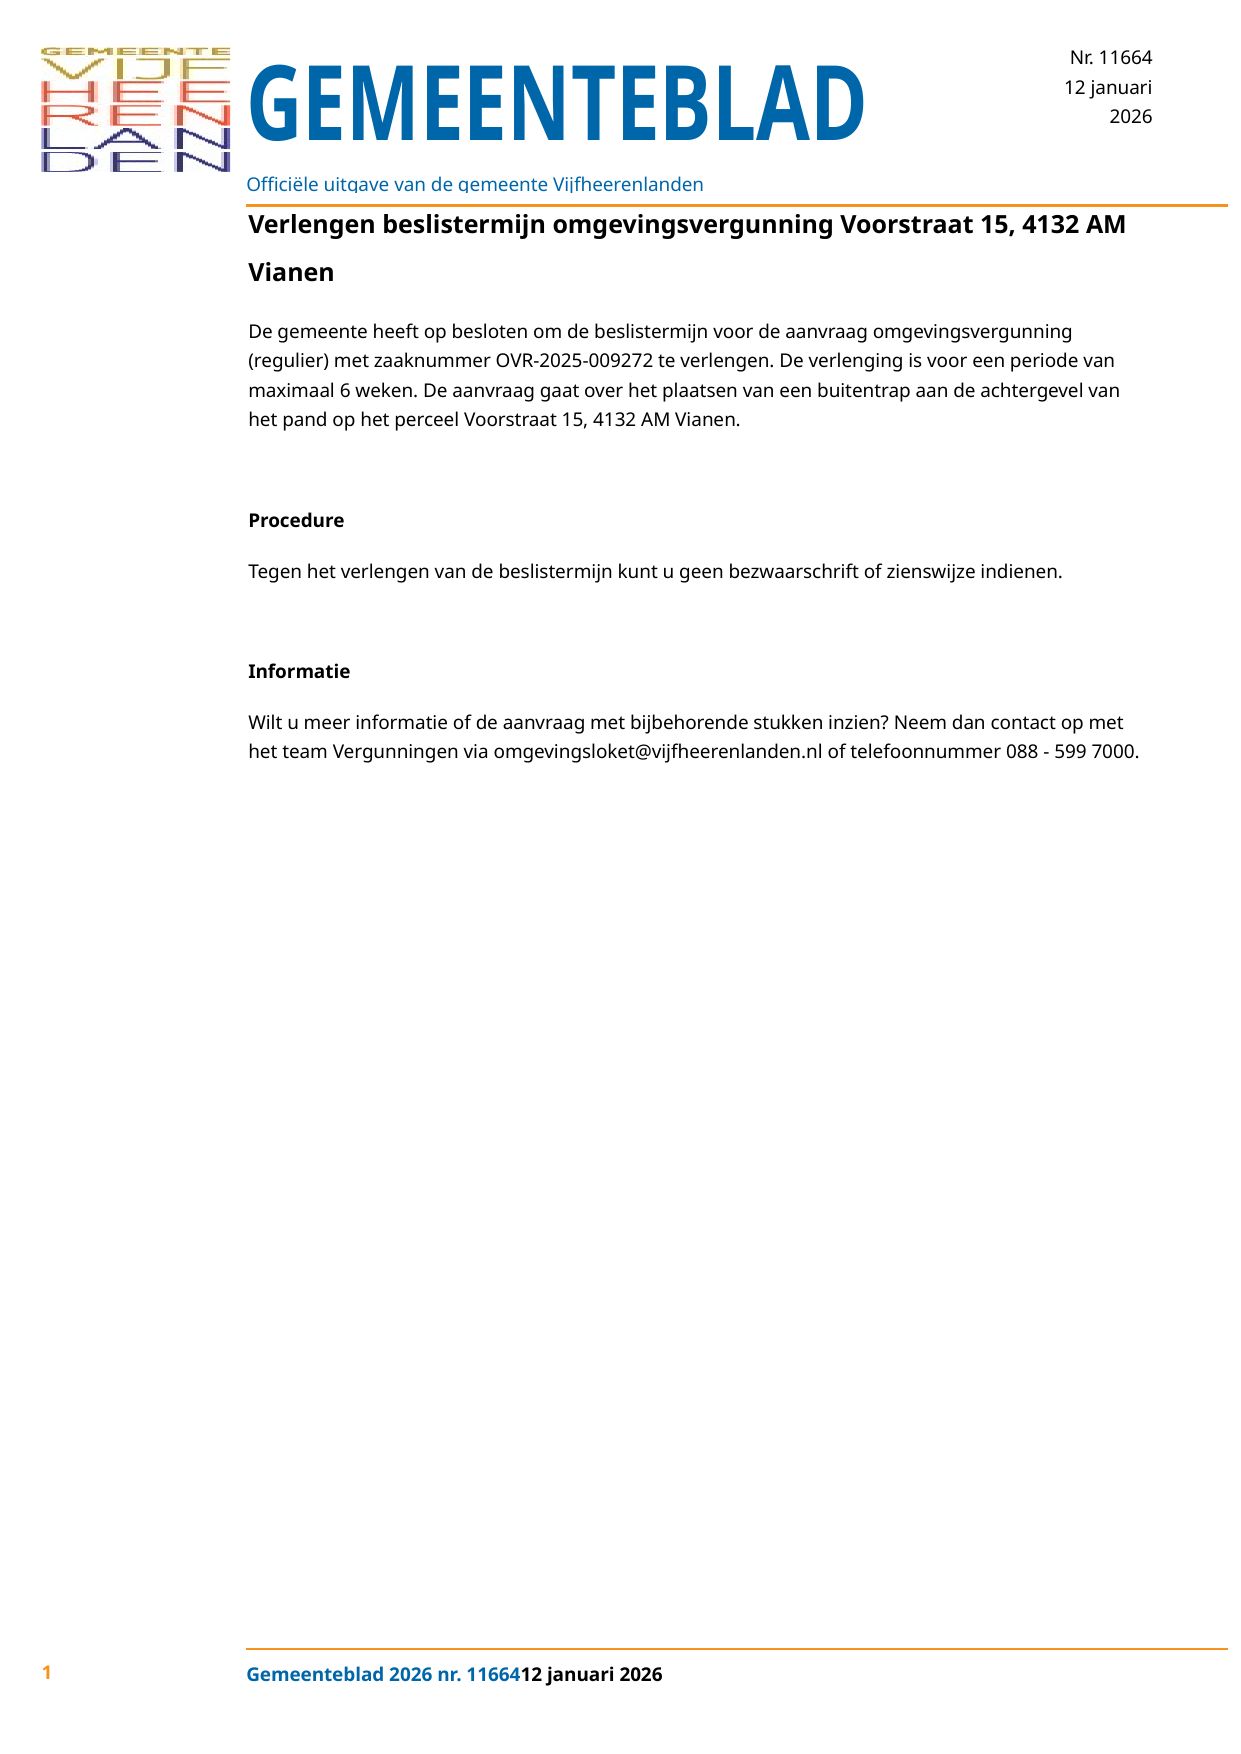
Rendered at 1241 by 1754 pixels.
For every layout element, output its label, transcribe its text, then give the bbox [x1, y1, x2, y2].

text Procedure [248, 507, 1152, 533]
picture [41, 47, 231, 172]
text Verlengen beslistermijn omgevingsvergunning Voorstraat 15, 4132 AM Vianen [248, 207, 1152, 288]
text Wilt u meer informatie of de aanvraag met bijbehorende stukken inzien? Neem dan contact op met het team Vergunningen via omgevingsloket@vijfheerenlanden.nl of telefoonnummer 088 - 599 7000. [248, 709, 1152, 764]
text Tegen het verlengen van de beslistermijn kunt u geen bezwaarschrift of zienswijze indienen. [248, 558, 1152, 584]
text Informatie [248, 659, 1152, 684]
text De gemeente heeft op besloten om de beslistermijn voor de aanvraag omgevingsvergunning (regulier) met zaaknummer OVR-2025-009272 te verlengen. De verlenging is voor een periode van maximaal 6 weken. De aanvraag gaat over het plaatsen van een buitentrap aan de achtergevel van het pand op het perceel Voorstraat 15, 4132 AM Vianen. [248, 318, 1152, 432]
